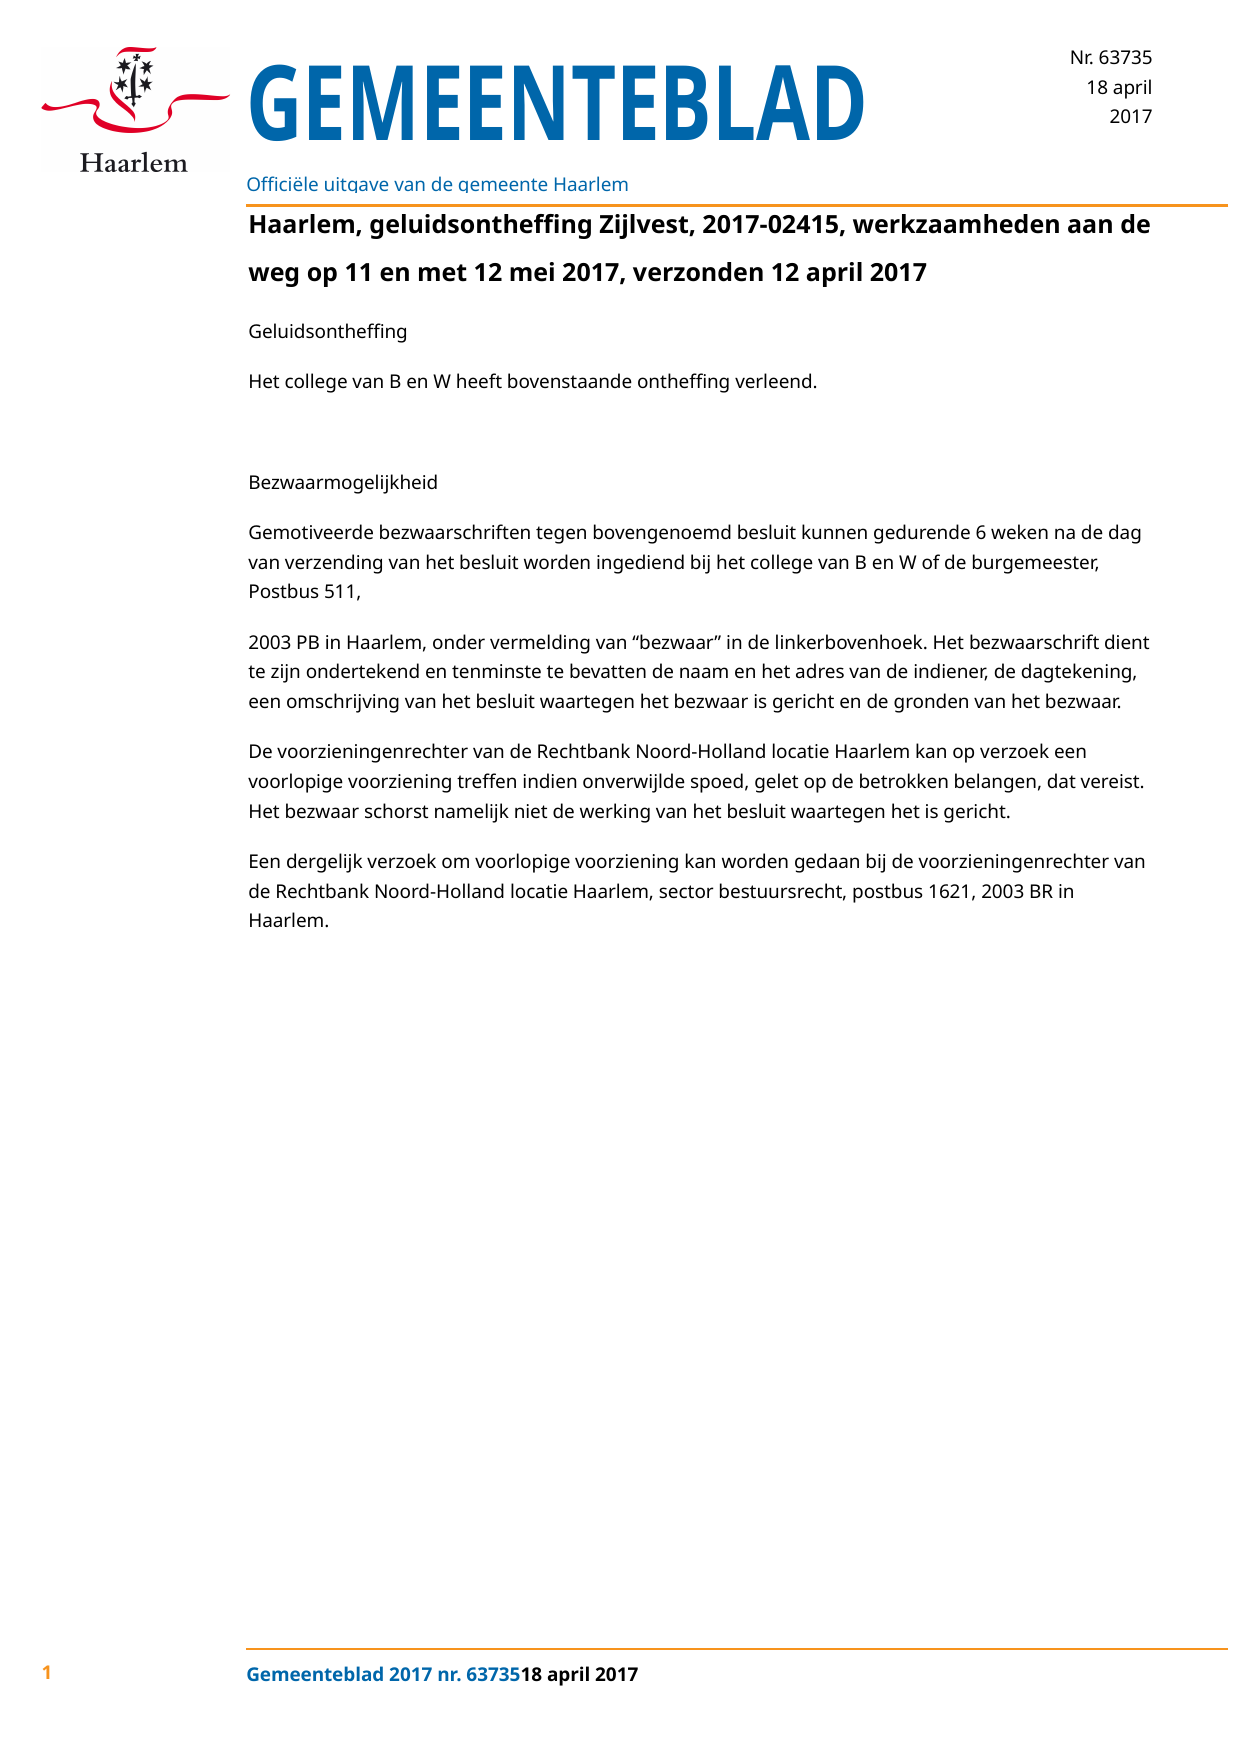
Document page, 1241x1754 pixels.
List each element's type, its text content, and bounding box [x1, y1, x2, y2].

text Geluidsontheffing [248, 318, 1152, 344]
text Gemotiveerde bezwaarschriften tegen bovengenoemd besluit kunnen gedurende 6 weken na de dag van verzending van het besluit worden ingediend bij het college van B en W of de burgemeester, Postbus 511, [248, 519, 1152, 604]
text Een dergelijk verzoek om voorlopige voorziening kan worden gedaan bij de voorzieningenrechter van de Rechtbank Noord-Holland locatie Haarlem, sector bestuursrecht, postbus 1621, 2003 BR in Haarlem. [248, 848, 1152, 933]
picture [41, 47, 231, 172]
text De voorzieningenrechter van de Rechtbank Noord-Holland locatie Haarlem kan op verzoek een voorlopige voorziening treffen indien onverwijlde spoed, gelet op de betrokken belangen, dat vereist. Het bezwaar schorst namelijk niet de werking van het besluit waartegen het is gericht. [248, 739, 1152, 824]
text 2003 PB in Haarlem, onder vermelding van “bezwaar” in de linkerbovenhoek. Het bezwaarschrift dient te zijn ondertekend en tenminste te bevatten de naam en het adres van de indiener, de dagtekening, een omschrijving van het besluit waartegen het bezwaar is gericht en de gronden van het bezwaar. [248, 629, 1152, 714]
text Bezwaarmogelijkheid [248, 469, 1152, 495]
text Het college van B en W heeft bovenstaande ontheffing verleend. [248, 368, 1152, 394]
text Haarlem, geluidsontheffing Zijlvest, 2017-02415, werkzaamheden aan de weg op 11 en met 12 mei 2017, verzonden 12 april 2017 [248, 207, 1152, 288]
